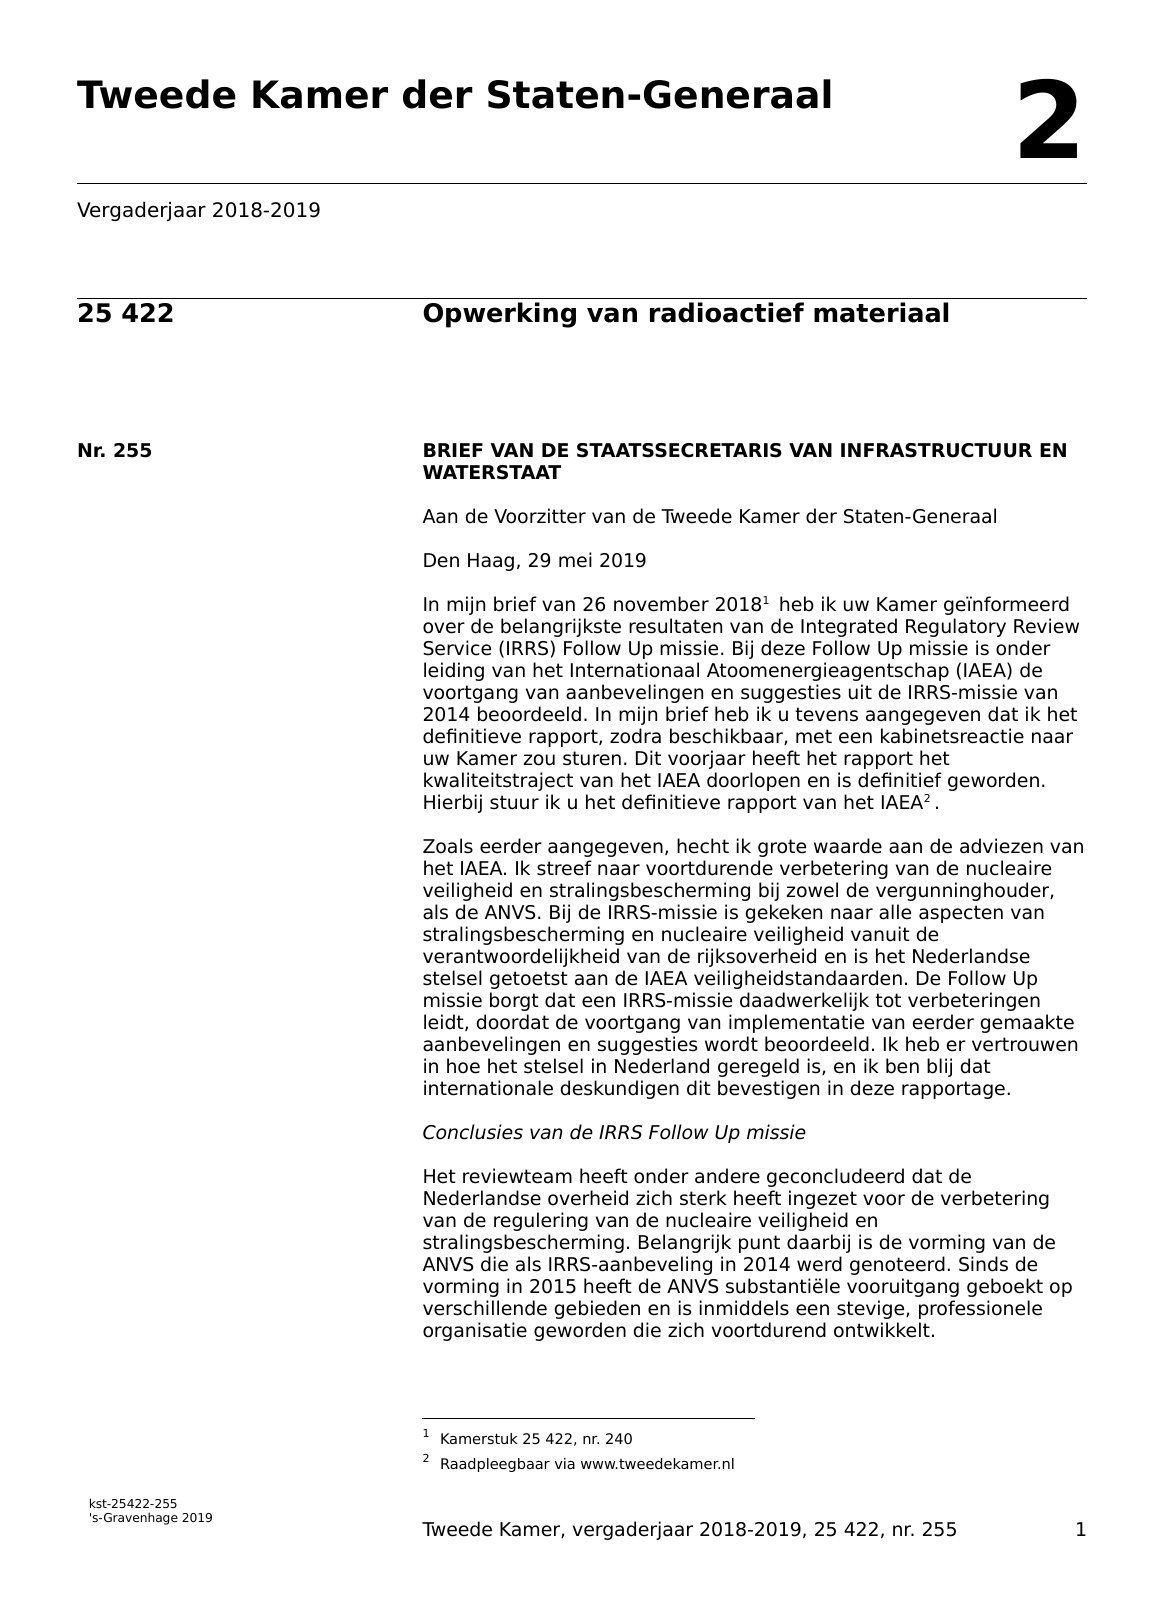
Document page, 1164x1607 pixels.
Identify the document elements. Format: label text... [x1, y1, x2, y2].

text Het reviewteam heeft onder andere geconcludeerd dat de Nederlandse overheid zich sterk heeft ingezet voor de verbetering van de regulering van de nucleaire veiligheid en stralingsbescherming. Belangrijk punt daarbij is de vorming van de ANVS die als IRRS-aanbeveling in 2014 werd genoteerd. Sinds de vorming in 2015 heeft de ANVS substantiële vooruitgang geboekt op verschillende gebieden en is inmiddels een stevige, professionele organisatie geworden die zich voortdurend ontwikkelt. [422, 1166, 1087, 1342]
text In mijn brief van 26 november 2018 heb ik uw Kamer geïnformeerd over de belangrijkste resultaten van de Integrated Regulatory Review Service (IRRS) Follow Up missie. Bij deze Follow Up missie is onder leiding van het Internationaal Atoomenergieagentschap (IAEA) de voortgang van aanbevelingen en suggesties uit de IRRS-missie van 2014 beoordeeld. In mijn brief heb ik u tevens aangegeven dat ik het definitieve rapport, zodra beschikbaar, met een kabinetsreactie naar uw Kamer zou sturen. Dit voorjaar heeft het rapport het kwaliteitstraject van het IAEA doorlopen en is definitief geworden. Hierbij stuur ik u het definitieve rapport van het IAEA. [422, 594, 1087, 814]
table_cell Vergaderjaar 2018-2019 [77, 184, 1087, 298]
text Den Haag, 29 mei 2019 [422, 550, 1087, 572]
table_header 2 [886, 59, 1087, 183]
subtitle 25 422 Opwerking van radioactief materiaal [77, 299, 1087, 329]
table_header Tweede Kamer der Staten-Generaal [77, 59, 886, 183]
subtitle Conclusies van de IRRS Follow Up missie [422, 1122, 1087, 1144]
text kst-25422-255 [88, 1497, 323, 1511]
subtitle Nr. 255 BRIEF VAN DE STAATSSECRETARIS VAN INFRASTRUCTUUR EN WATERSTAAT [77, 440, 1087, 484]
text Zoals eerder aangegeven, hecht ik grote waarde aan de adviezen van het IAEA. Ik streef naar voortdurende verbetering van de nucleaire veiligheid en stralingsbescherming bij zowel de vergunninghouder, als de ANVS. Bij de IRRS-missie is gekeken naar alle aspecten van stralingsbescherming en nucleaire veiligheid vanuit de verantwoordelijkheid van de rijksoverheid en is het Nederlandse stelsel getoetst aan de IAEA veiligheidstandaarden. De Follow Up missie borgt dat een IRRS-missie daadwerkelijk tot verbeteringen leidt, doordat de voortgang van implementatie van eerder gemaakte aanbevelingen en suggesties wordt beoordeeld. Ik heb er vertrouwen in hoe het stelsel in Nederland geregeld is, en ik ben blij dat internationale deskundigen dit bevestigen in deze rapportage. [422, 836, 1087, 1100]
text Aan de Voorzitter van de Tweede Kamer der Staten-Generaal [422, 506, 1087, 528]
text Raadpleegbaar via www.tweedekamer.nl [422, 1452, 1087, 1474]
text 's-Gravenhage 2019 [88, 1511, 323, 1525]
text Kamerstuk 25 422, nr. 240 [422, 1427, 1087, 1449]
